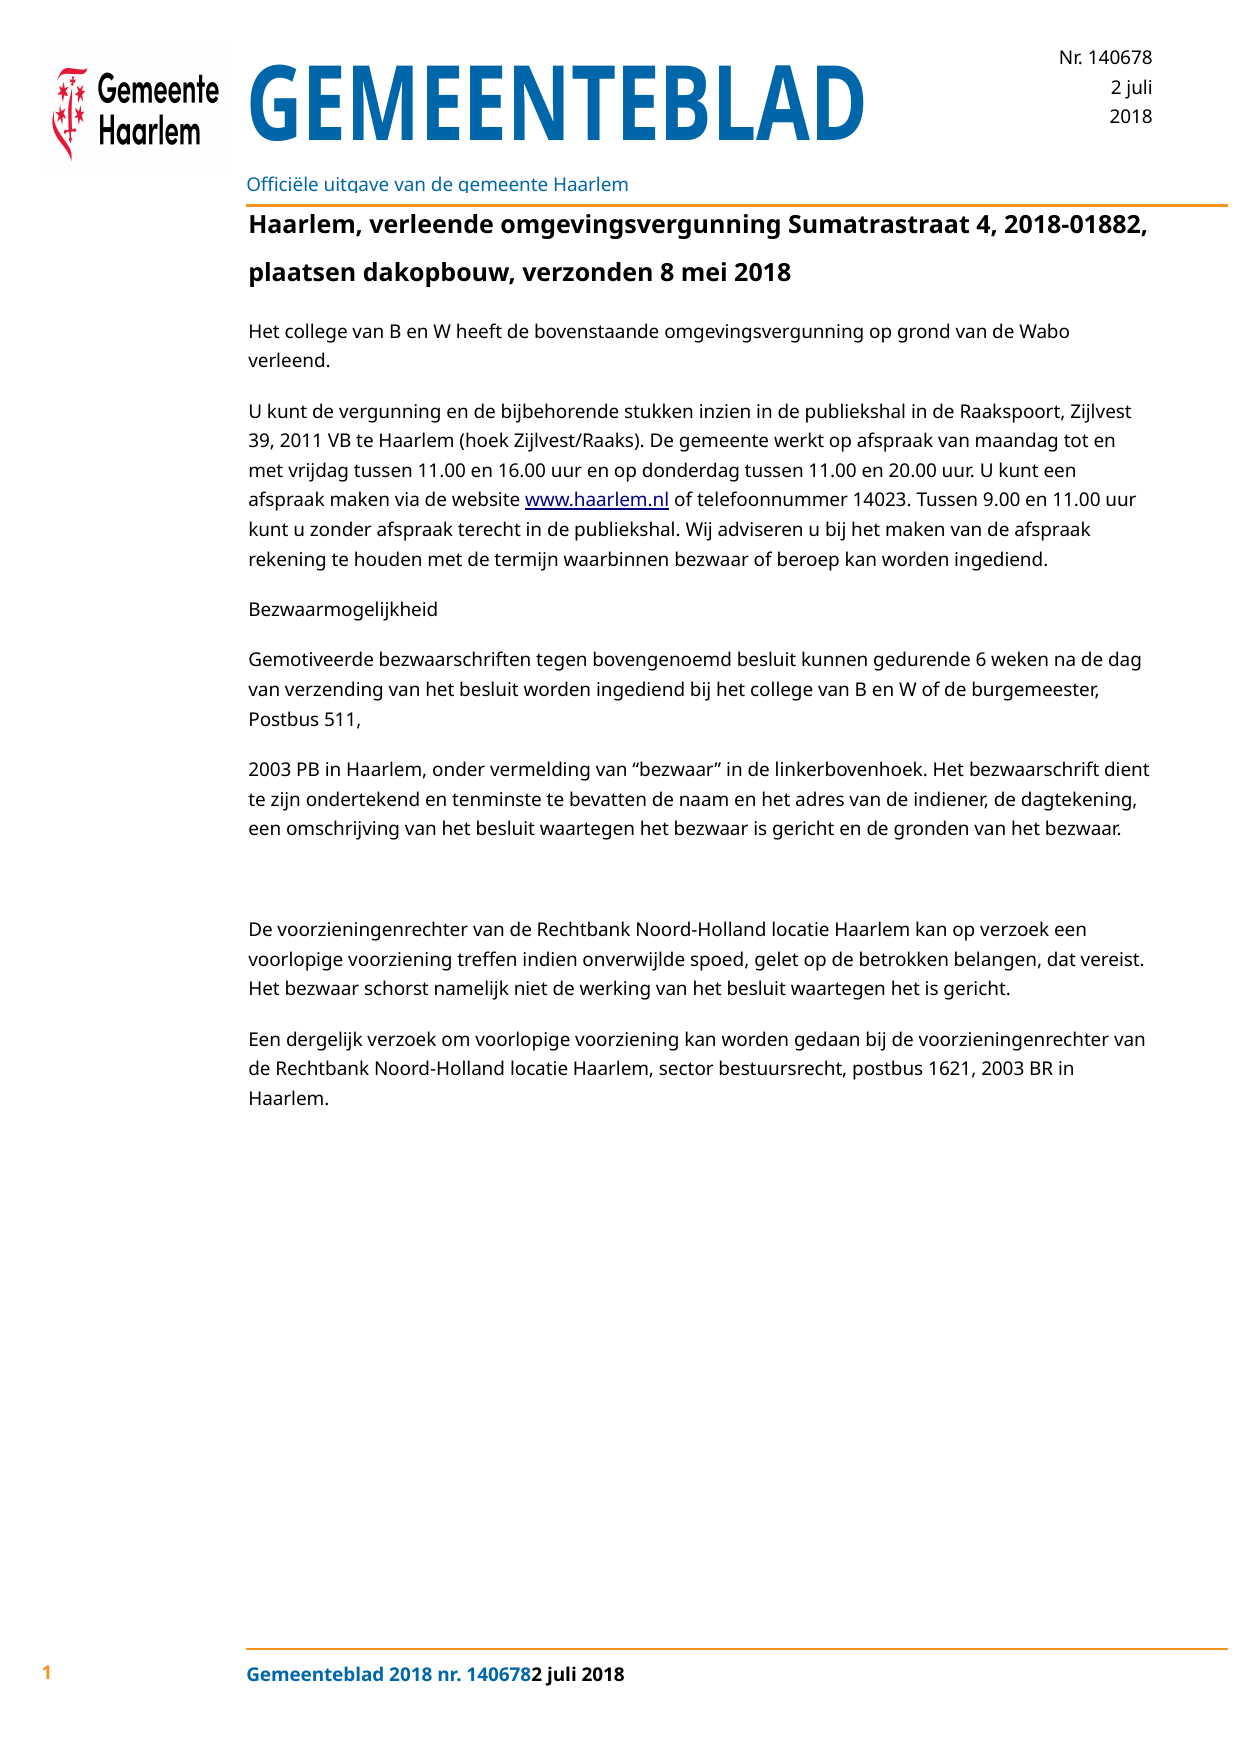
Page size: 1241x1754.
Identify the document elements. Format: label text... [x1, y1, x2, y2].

text Gemotiveerde bezwaarschriften tegen bovengenoemd besluit kunnen gedurende 6 weken na de dag van verzending van het besluit worden ingediend bij het college van B en W of de burgemeester, Postbus 511, [248, 647, 1152, 732]
text Een dergelijk verzoek om voorlopige voorziening kan worden gedaan bij de voorzieningenrechter van de Rechtbank Noord-Holland locatie Haarlem, sector bestuursrecht, postbus 1621, 2003 BR in Haarlem. [248, 1026, 1152, 1111]
text 2003 PB in Haarlem, onder vermelding van “bezwaar” in de linkerbovenhoek. Het bezwaarschrift dient te zijn ondertekend en tenminste te bevatten de naam en het adres van de indiener, de dagtekening, een omschrijving van het besluit waartegen het bezwaar is gericht en de gronden van het bezwaar. [248, 756, 1152, 841]
text Haarlem, verleende omgevingsvergunning Sumatrastraat 4, 2018-01882, plaatsen dakopbouw, verzonden 8 mei 2018 [248, 207, 1152, 288]
text Het college van B en W heeft de bovenstaande omgevingsvergunning op grond van de Wabo verleend. [248, 318, 1152, 373]
picture [41, 47, 231, 172]
text U kunt de vergunning en de bijbehorende stukken inzien in de publiekshal in de Raakspoort, Zijlvest 39, 2011 VB te Haarlem (hoek Zijlvest/Raaks). De gemeente werkt op afspraak van maandag tot en met vrijdag tussen 11.00 en 16.00 uur en op donderdag tussen 11.00 en 20.00 uur. U kunt een afspraak maken via de website www.haarlem.nl of telefoonnummer 14023. Tussen 9.00 en 11.00 uur kunt u zonder afspraak terecht in de publiekshal. Wij adviseren u bij het maken van de afspraak rekening te houden met de termijn waarbinnen bezwaar of beroep kan worden ingediend. [248, 398, 1152, 572]
text De voorzieningenrechter van de Rechtbank Noord-Holland locatie Haarlem kan op verzoek een voorlopige voorziening treffen indien onverwijlde spoed, gelet op de betrokken belangen, dat vereist. Het bezwaar schorst namelijk niet de werking van het besluit waartegen het is gericht. [248, 916, 1152, 1001]
text Bezwaarmogelijkheid [248, 596, 1152, 622]
